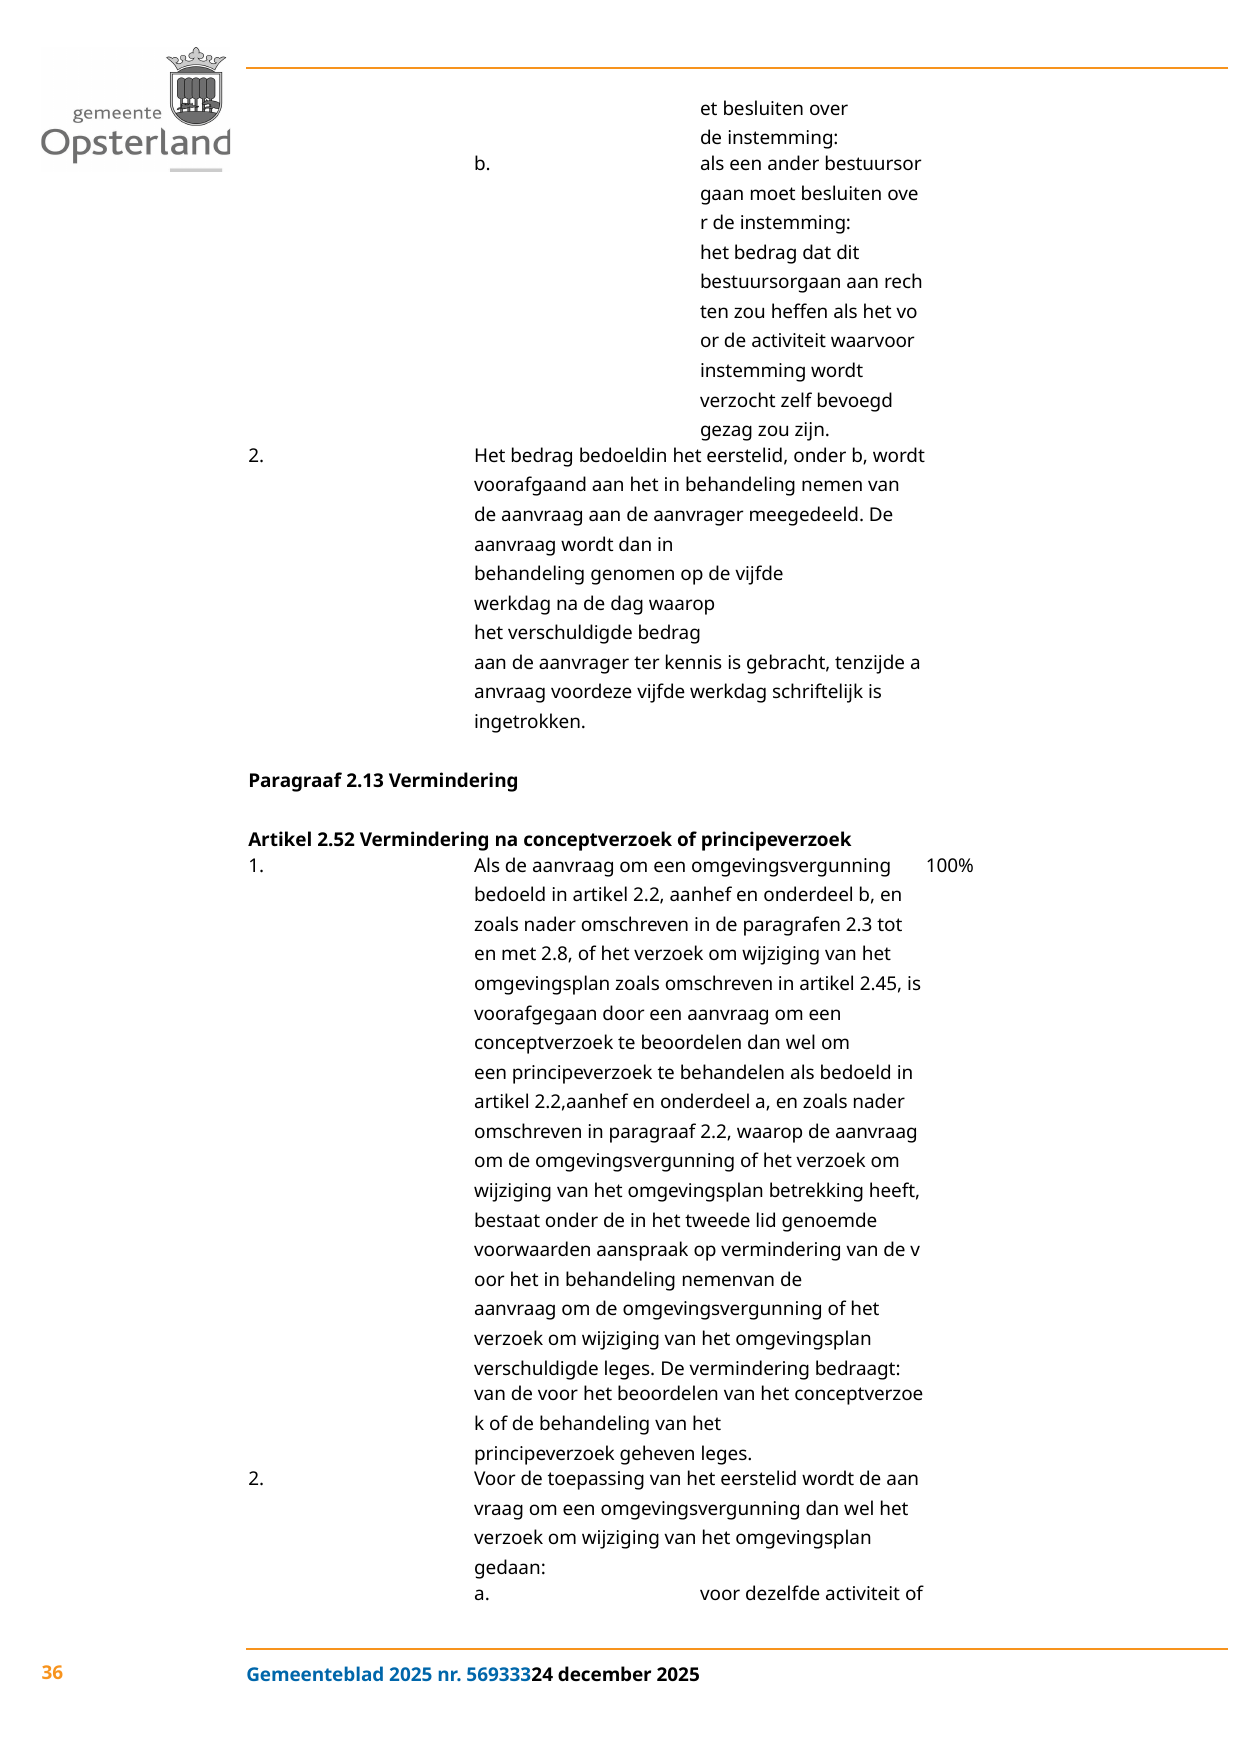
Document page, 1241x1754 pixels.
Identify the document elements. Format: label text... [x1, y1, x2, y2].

table_cell Voor de toepassing van het eerstelid wordt de aanvraag om een omgevingsvergunning dan wel het verzoek om wijziging van het omgevingsplan gedaan: [474, 1465, 926, 1580]
table_cell als een ander bestuursorgaan moet besluiten over de instemming: het bedrag dat dit bestuursorgaan aan rechten zou heffen als het voor de activiteit waarvoor instemming wordt verzocht zelf bevoegd gezag zou zijn. [700, 150, 926, 442]
table_cell voor dezelfde activiteit of [700, 1580, 926, 1606]
table_cell 2. [248, 442, 474, 734]
table_header Artikel 2.52 Vermindering na conceptverzoek of principeverzoek [248, 826, 926, 852]
table_cell et besluiten over de instemming: [700, 95, 926, 150]
table_cell b. [474, 150, 700, 442]
table_cell [248, 150, 474, 442]
table_cell [926, 95, 1152, 150]
table_cell 100% [926, 852, 1152, 1381]
table_cell [248, 95, 474, 150]
table_cell 2. [248, 1465, 474, 1580]
table_header [926, 826, 1152, 852]
table_cell Als de aanvraag om een omgevingsvergunning bedoeld in artikel 2.2, aanhef en onderdeel b, en zoals nader omschreven in de paragrafen 2.3 tot en met 2.8, of het verzoek om wijziging van het omgevingsplan zoals omschreven in artikel 2.45, is voorafgegaan door een aanvraag om een conceptverzoek te beoordelen dan wel om een principeverzoek te behandelen als bedoeld in artikel 2.2,aanhef en onderdeel a, en zoals nader omschreven in paragraaf 2.2, waarop de aanvraag om de omgevingsvergunning of het verzoek om wijziging van het omgevingsplan betrekking heeft, bestaat onder de in het tweede lid genoemde voorwaarden aanspraak op vermindering van de voor het in behandeling nemenvan de aanvraag om de omgevingsvergunning of het verzoek om wijziging van het omgevingsplan verschuldigde leges. De vermindering bedraagt: [474, 852, 926, 1381]
table_cell [474, 95, 700, 150]
table_cell 1. [248, 852, 474, 1465]
table_cell [248, 1580, 474, 1606]
table_cell Het bedrag bedoeldin het eerstelid, onder b, wordt voorafgaand aan het in behandeling nemen van de aanvraag aan de aanvrager meegedeeld. De aanvraag wordt dan in behandeling genomen op de vijfde werkdag na de dag waarop het verschuldigde bedrag aan de aanvrager ter kennis is gebracht, tenzijde aanvraag voordeze vijfde werkdag schriftelijk is ingetrokken. [474, 442, 926, 734]
table_cell [926, 442, 1152, 734]
table_cell [926, 1580, 1152, 1606]
table_cell van de voor het beoordelen van het conceptverzoek of de behandeling van het principeverzoek geheven leges. [474, 1381, 926, 1465]
text Paragraaf 2.13 Vermindering [248, 767, 1152, 793]
table_cell a. [474, 1580, 700, 1606]
picture [41, 47, 231, 172]
table_cell [926, 150, 1152, 442]
table_cell [926, 1465, 1152, 1580]
table_cell [926, 1381, 1152, 1465]
